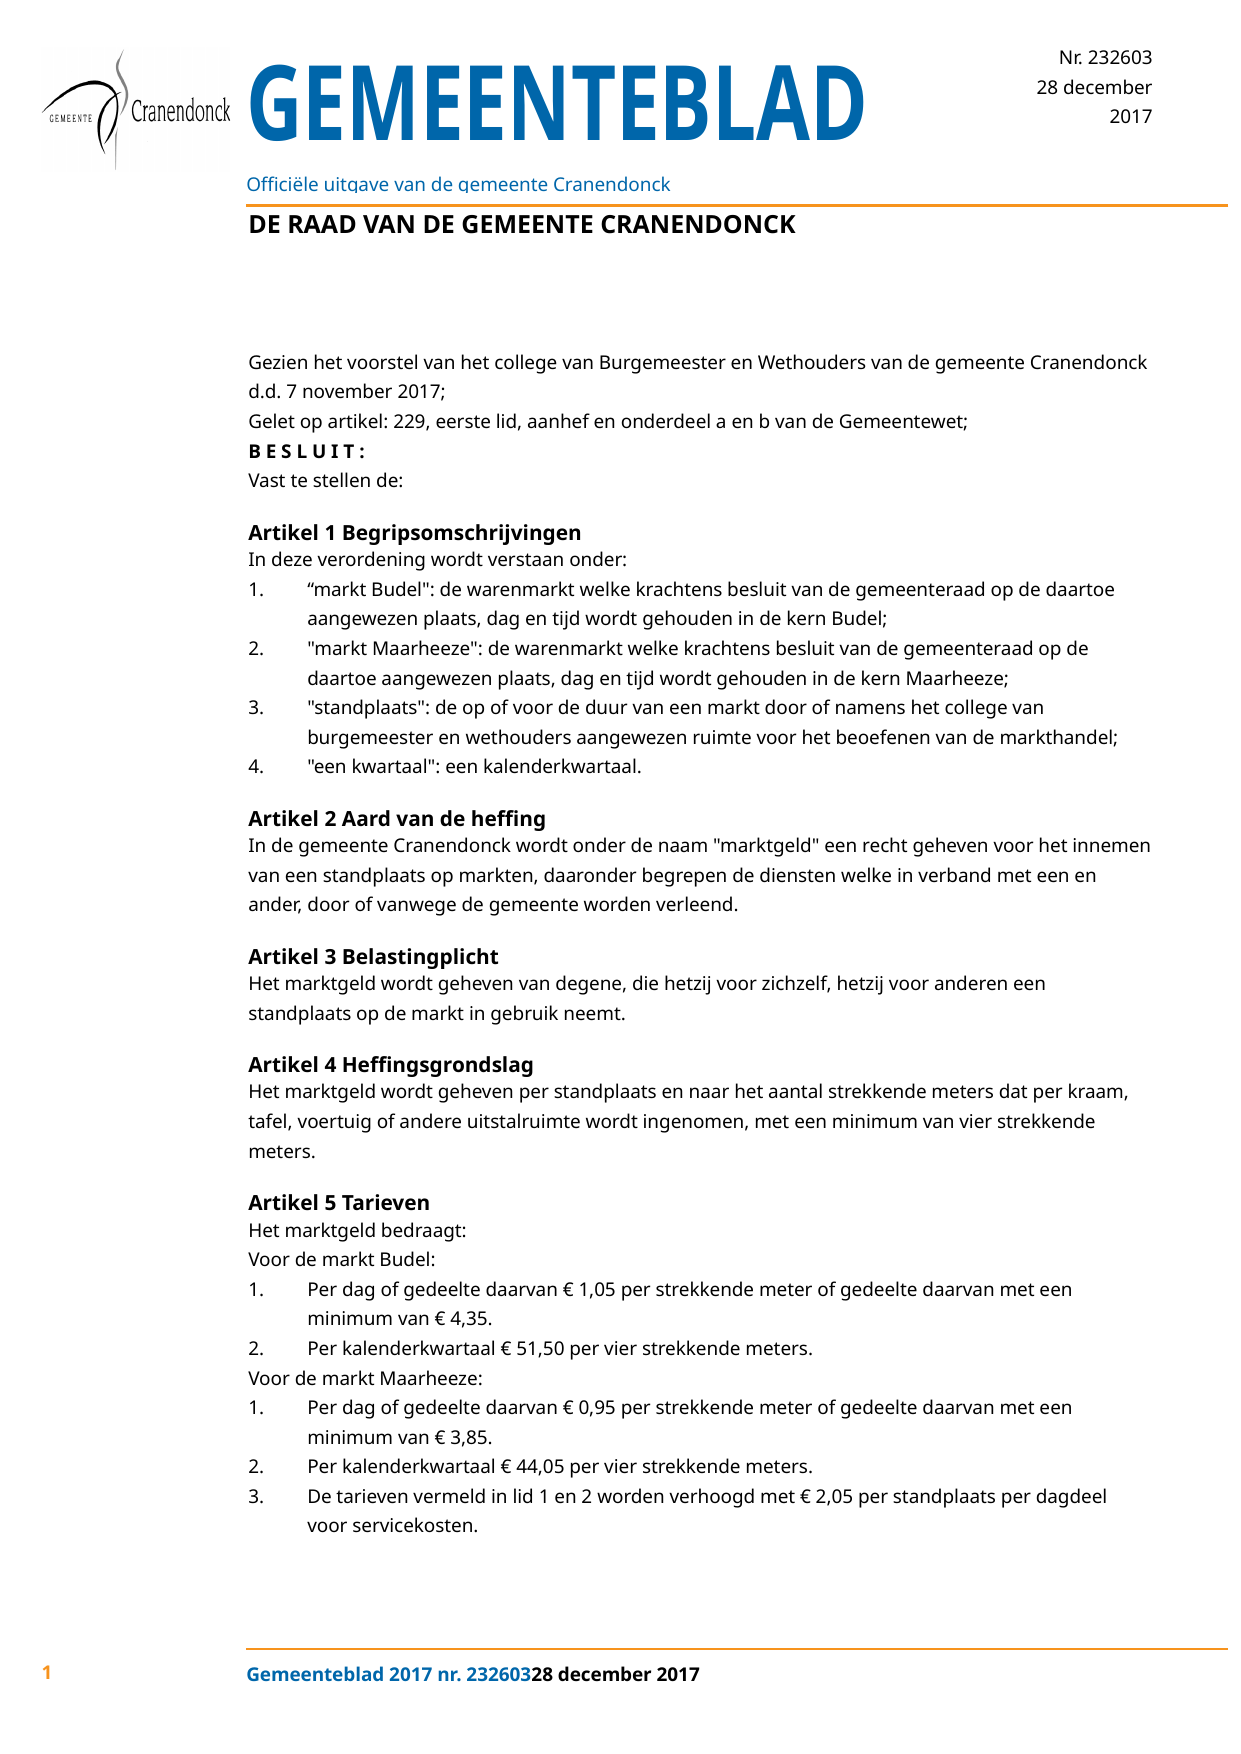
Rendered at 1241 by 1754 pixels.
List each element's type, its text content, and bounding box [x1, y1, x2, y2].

text In deze verordening wordt verstaan onder: [248, 546, 1152, 572]
text Artikel 2 Aard van de heffing [248, 804, 1152, 832]
text Gelet op artikel: 229, eerste lid, aanhef en onderdeel a en b van de Gemeentewet; [248, 408, 1152, 434]
text Artikel 3 Belastingplicht [248, 942, 1152, 970]
list Per kalenderkwartaal € 44,05 per vier strekkende meters. [248, 1453, 1152, 1479]
text Gezien het voorstel van het college van Burgemeester en Wethouders van de gemeente Cranendonck d.d. 7 november 2017; [248, 349, 1152, 404]
list "markt Maarheeze": de warenmarkt welke krachtens besluit van de gemeenteraad op de daartoe aangewezen plaats, dag en tijd wordt gehouden in de kern Maarheeze; [248, 635, 1152, 690]
text DE RAAD VAN DE GEMEENTE CRANENDONCK [248, 207, 1152, 241]
text Artikel 4 Heffingsgrondslag [248, 1050, 1152, 1079]
text Het marktgeld wordt geheven van degene, die hetzij voor zichzelf, hetzij voor anderen een standplaats op de markt in gebruik neemt. [248, 970, 1152, 1026]
text B E S L U I T : [248, 438, 1152, 464]
list De tarieven vermeld in lid 1 en 2 worden verhoogd met € 2,05 per standplaats per dagdeel voor servicekosten. [248, 1483, 1152, 1538]
list "standplaats": de op of voor de duur van een markt door of namens het college van burgemeester en wethouders aangewezen ruimte voor het beoefenen van de markthandel; [248, 694, 1152, 749]
list Per kalenderkwartaal € 51,50 per vier strekkende meters. [248, 1335, 1152, 1361]
list “markt Budel": de warenmarkt welke krachtens besluit van de gemeenteraad op de daartoe aangewezen plaats, dag en tijd wordt gehouden in de kern Budel; [248, 576, 1152, 631]
picture [41, 47, 231, 172]
text In de gemeente Cranendonck wordt onder de naam "marktgeld" een recht geheven voor het innemen van een standplaats op markten, daaronder begrepen de diensten welke in verband met een en ander, door of vanwege de gemeente worden verleend. [248, 832, 1152, 917]
list Per dag of gedeelte daarvan € 0,95 per strekkende meter of gedeelte daarvan met een minimum van € 3,85. [248, 1394, 1152, 1449]
text Artikel 1 Begripsomschrijvingen [248, 518, 1152, 546]
text Voor de markt Budel: [248, 1246, 1152, 1272]
list Per dag of gedeelte daarvan € 1,05 per strekkende meter of gedeelte daarvan met een minimum van € 4,35. [248, 1276, 1152, 1331]
text Het marktgeld bedraagt: [248, 1217, 1152, 1242]
text Vast te stellen de: [248, 467, 1152, 493]
text Artikel 5 Tarieven [248, 1188, 1152, 1217]
list "een kwartaal": een kalenderkwartaal. [248, 753, 1152, 779]
text Voor de markt Maarheeze: [248, 1365, 1152, 1390]
text Het marktgeld wordt geheven per standplaats en naar het aantal strekkende meters dat per kraam, tafel, voertuig of andere uitstalruimte wordt ingenomen, met een minimum van vier strekkende meters. [248, 1079, 1152, 1164]
